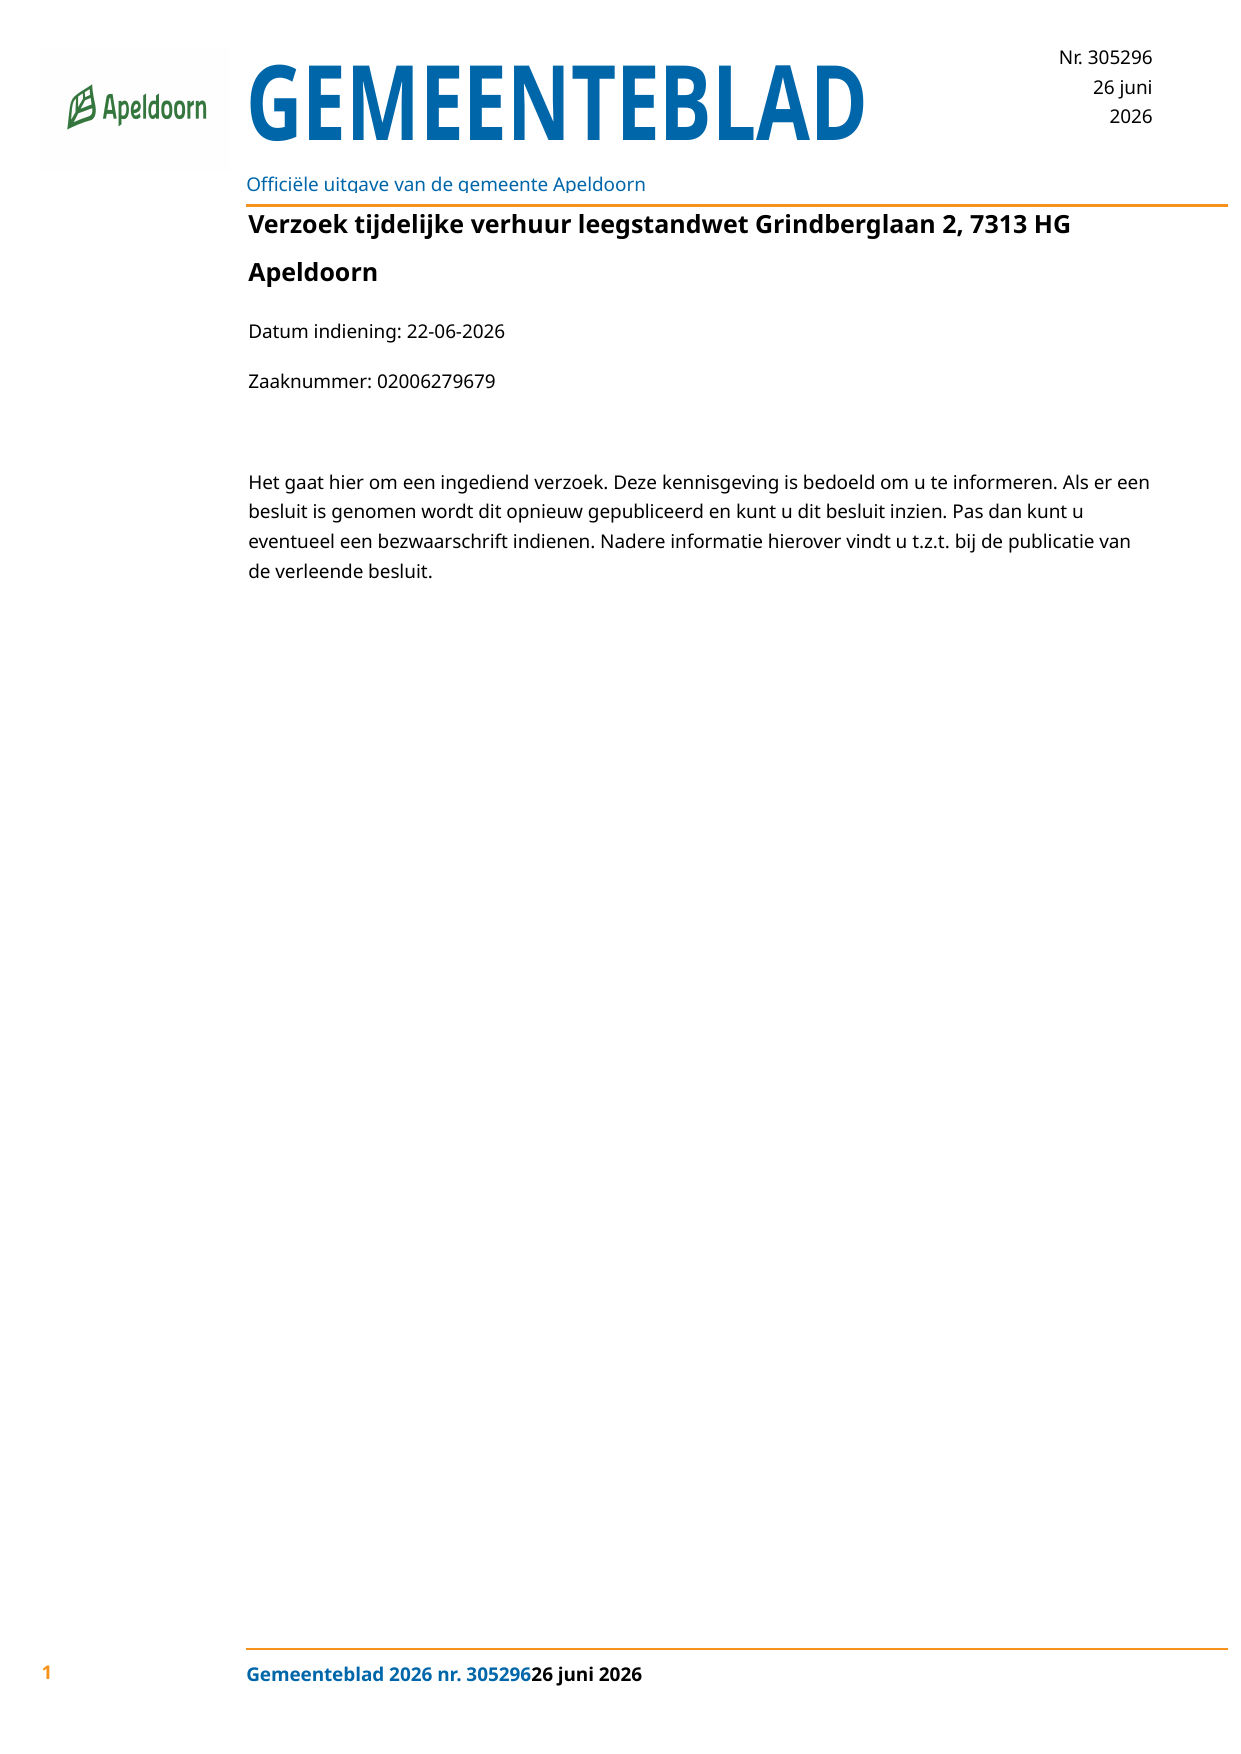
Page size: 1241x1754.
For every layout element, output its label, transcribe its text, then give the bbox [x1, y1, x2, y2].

text Zaaknummer: 02006279679 [248, 368, 1152, 394]
text Verzoek tijdelijke verhuur leegstandwet Grindberglaan 2, 7313 HG Apeldoorn [248, 207, 1152, 288]
text Het gaat hier om een ingediend verzoek. Deze kennisgeving is bedoeld om u te informeren. Als er een besluit is genomen wordt dit opnieuw gepubliceerd en kunt u dit besluit inzien. Pas dan kunt u eventueel een bezwaarschrift indienen. Nadere informatie hierover vindt u t.z.t. bij de publicatie van de verleende besluit. [248, 469, 1152, 584]
picture [41, 47, 231, 172]
text Datum indiening: 22-06-2026 [248, 318, 1152, 344]
